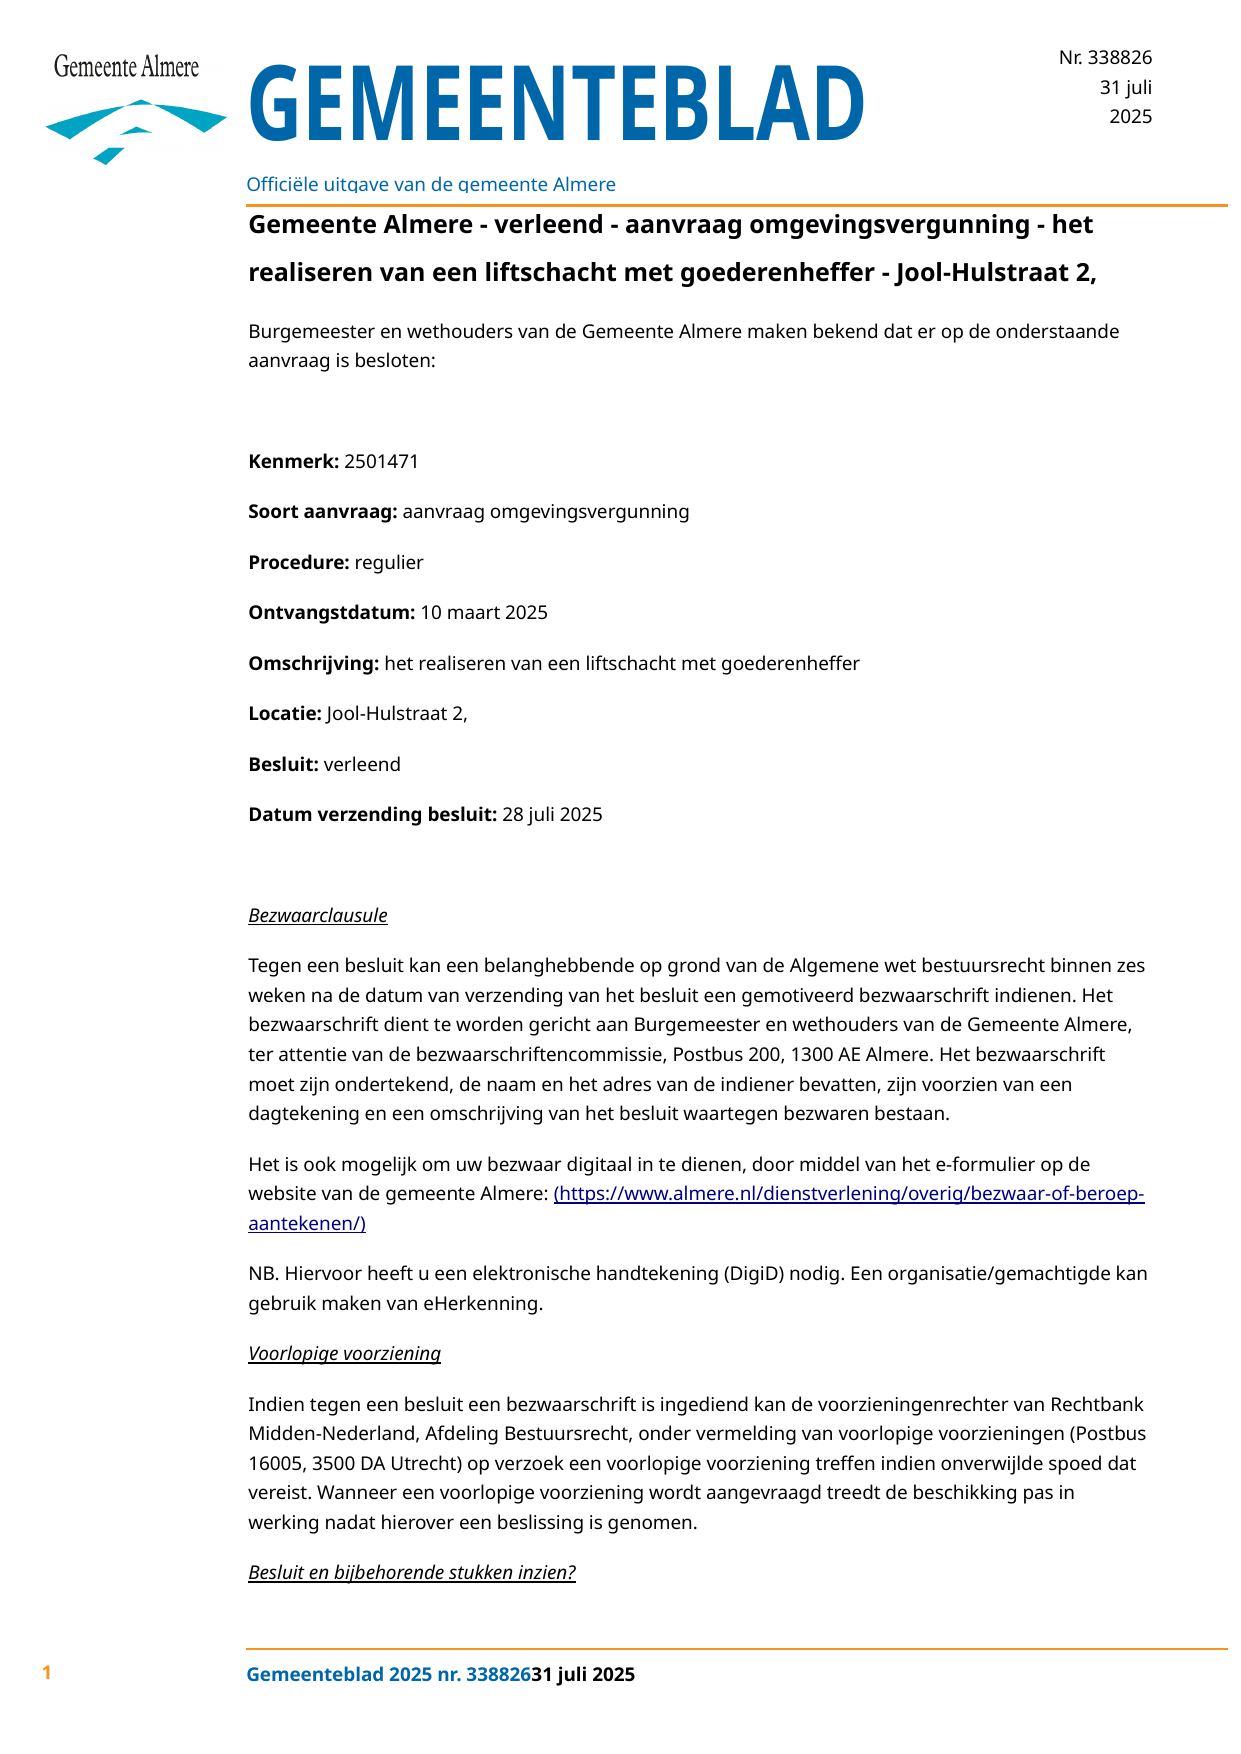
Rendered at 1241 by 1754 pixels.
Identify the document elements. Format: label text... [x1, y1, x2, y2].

text Omschrijving: het realiseren van een liftschacht met goederenheffer [248, 650, 1152, 676]
text Burgemeester en wethouders van de Gemeente Almere maken bekend dat er op de onderstaande aanvraag is besloten: [248, 318, 1152, 373]
text Besluit en bijbehorende stukken inzien? [248, 1559, 1152, 1585]
text Locatie: Jool-Hulstraat 2, [248, 700, 1152, 726]
text NB. Hiervoor heeft u een elektronische handtekening (DigiD) nodig. Een organisatie/gemachtigde kan gebruik maken van eHerkenning. [248, 1260, 1152, 1316]
picture [41, 47, 231, 172]
text Gemeente Almere - verleend - aanvraag omgevingsvergunning - het realiseren van een liftschacht met goederenheffer - Jool-Hulstraat 2, [248, 207, 1152, 288]
text Kenmerk: 2501471 [248, 448, 1152, 474]
text Bezwaarclausule [248, 902, 1152, 928]
text Datum verzending besluit: 28 juli 2025 [248, 801, 1152, 827]
text Het is ook mogelijk om uw bezwaar digitaal in te dienen, door middel van het e-formulier op de website van de gemeente Almere: (https://www.almere.nl/dienstverlening/overig/bezwaar-of-beroep-aantekenen/) [248, 1151, 1152, 1236]
text Indien tegen een besluit een bezwaarschrift is ingediend kan de voorzieningenrechter van Rechtbank Midden-Nederland, Afdeling Bestuursrecht, onder vermelding van voorlopige voorzieningen (Postbus 16005, 3500 DA Utrecht) op verzoek een voorlopige voorziening treffen indien onverwijlde spoed dat vereist. Wanneer een voorlopige voorziening wordt aangevraagd treedt de beschikking pas in werking nadat hierover een beslissing is genomen. [248, 1391, 1152, 1535]
text Procedure: regulier [248, 549, 1152, 575]
text Ontvangstdatum: 10 maart 2025 [248, 599, 1152, 625]
text Voorlopige voorziening [248, 1340, 1152, 1366]
text Soort aanvraag: aanvraag omgevingsvergunning [248, 499, 1152, 524]
text Besluit: verleend [248, 751, 1152, 777]
text Tegen een besluit kan een belanghebbende op grond van de Algemene wet bestuursrecht binnen zes weken na de datum van verzending van het besluit een gemotiveerd bezwaarschrift indienen. Het bezwaarschrift dient te worden gericht aan Burgemeester en wethouders van de Gemeente Almere, ter attentie van de bezwaarschriftencommissie, Postbus 200, 1300 AE Almere. Het bezwaarschrift moet zijn ondertekend, de naam en het adres van de indiener bevatten, zijn voorzien van een dagtekening en een omschrijving van het besluit waartegen bezwaren bestaan. [248, 952, 1152, 1126]
